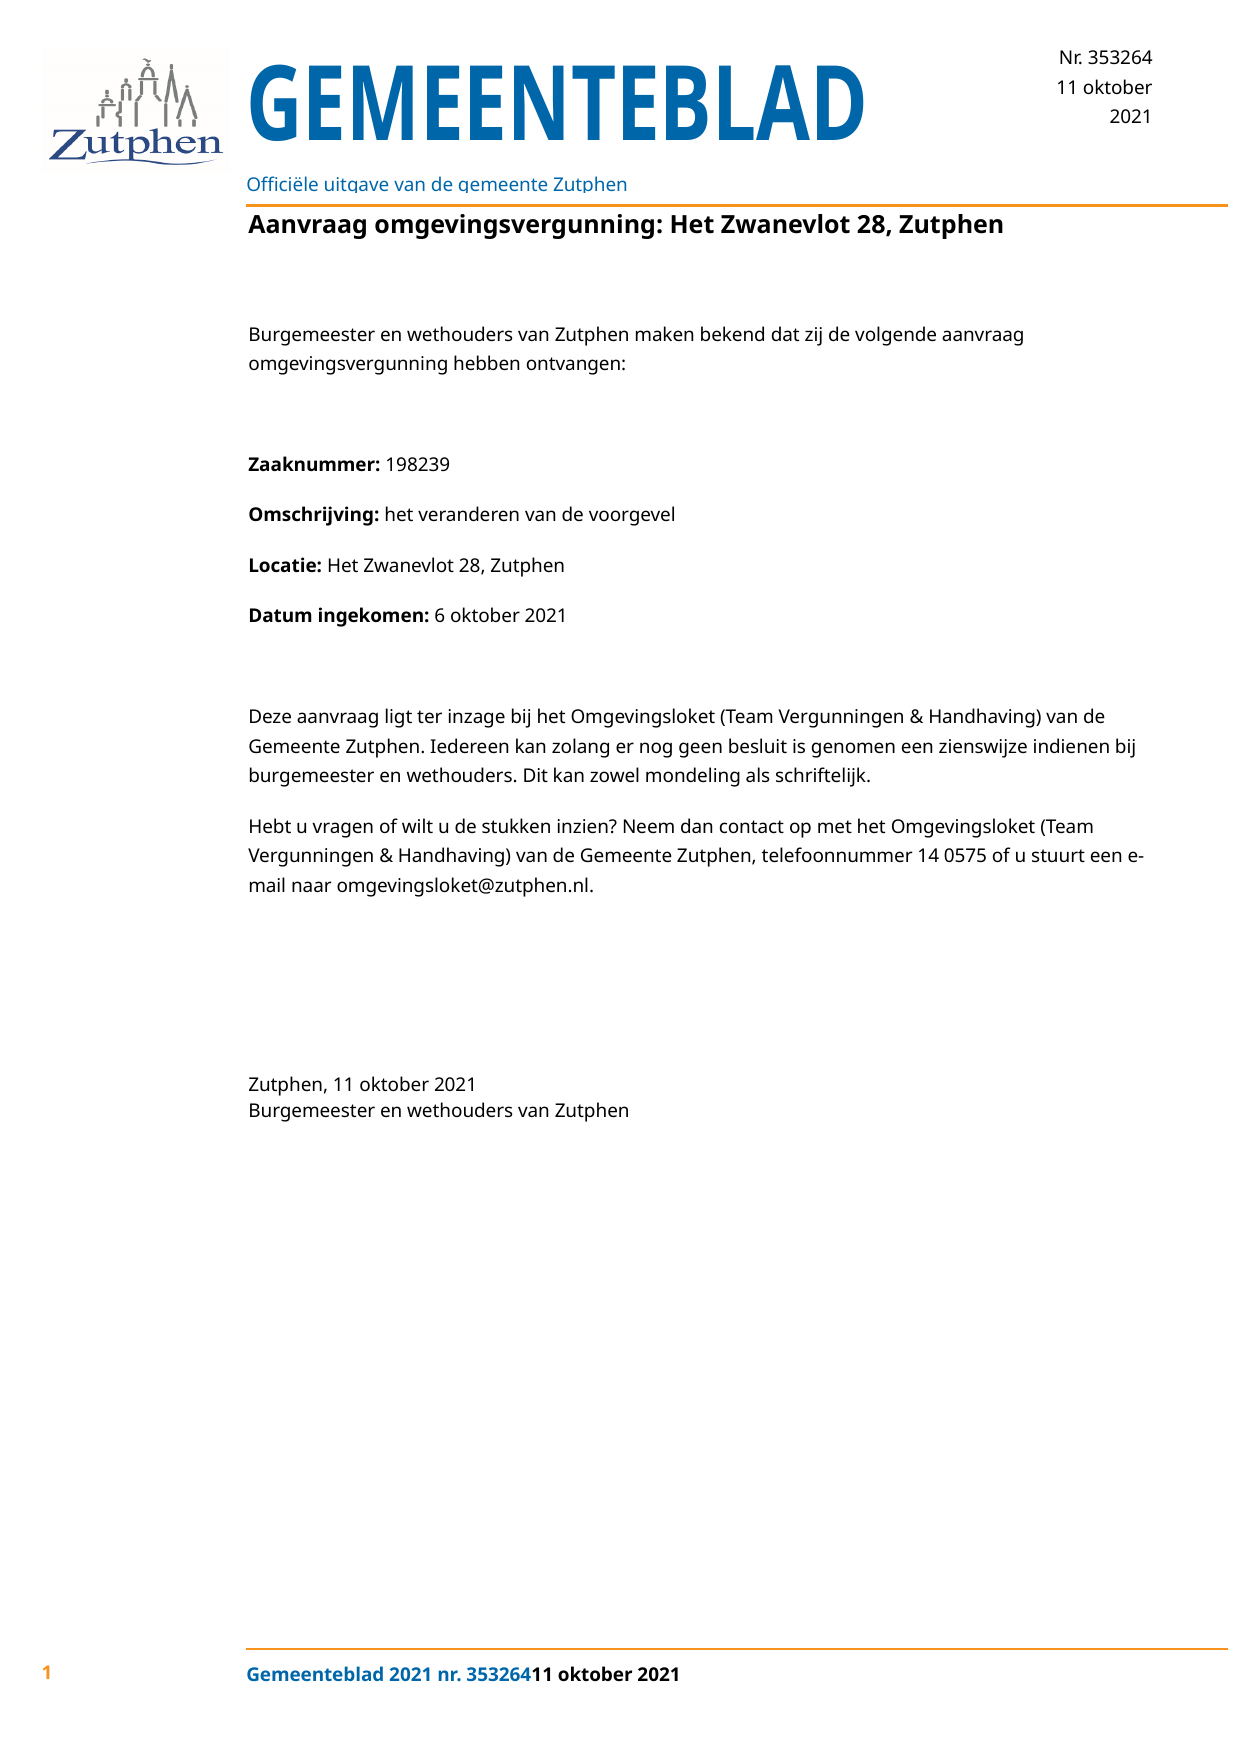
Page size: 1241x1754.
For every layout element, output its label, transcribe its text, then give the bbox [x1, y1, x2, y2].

text Hebt u vragen of wilt u de stukken inzien? Neem dan contact op met het Omgevingsloket (Team Vergunningen & Handhaving) van de Gemeente Zutphen, telefoonnummer 14 0575 of u stuurt een e-mail naar omgevingsloket@zutphen.nl. [248, 813, 1152, 898]
text Aanvraag omgevingsvergunning: Het Zwanevlot 28, Zutphen [248, 207, 1152, 241]
text Omschrijving: het veranderen van de voorgevel [248, 502, 1152, 527]
text Deze aanvraag ligt ter inzage bij het Omgevingsloket (Team Vergunningen & Handhaving) van de Gemeente Zutphen. Iedereen kan zolang er nog geen besluit is genomen een zienswijze indienen bij burgemeester en wethouders. Dit kan zowel mondeling als schriftelijk. [248, 703, 1152, 788]
text Zutphen, 11 oktober 2021 [248, 1071, 1152, 1097]
picture [41, 47, 231, 172]
text Locatie: Het Zwanevlot 28, Zutphen [248, 552, 1152, 578]
text Burgemeester en wethouders van Zutphen [248, 1097, 1152, 1122]
text Burgemeester en wethouders van Zutphen maken bekend dat zij de volgende aanvraag omgevingsvergunning hebben ontvangen: [248, 321, 1152, 376]
text Zaaknummer: 198239 [248, 451, 1152, 477]
text Datum ingekomen: 6 oktober 2021 [248, 602, 1152, 628]
